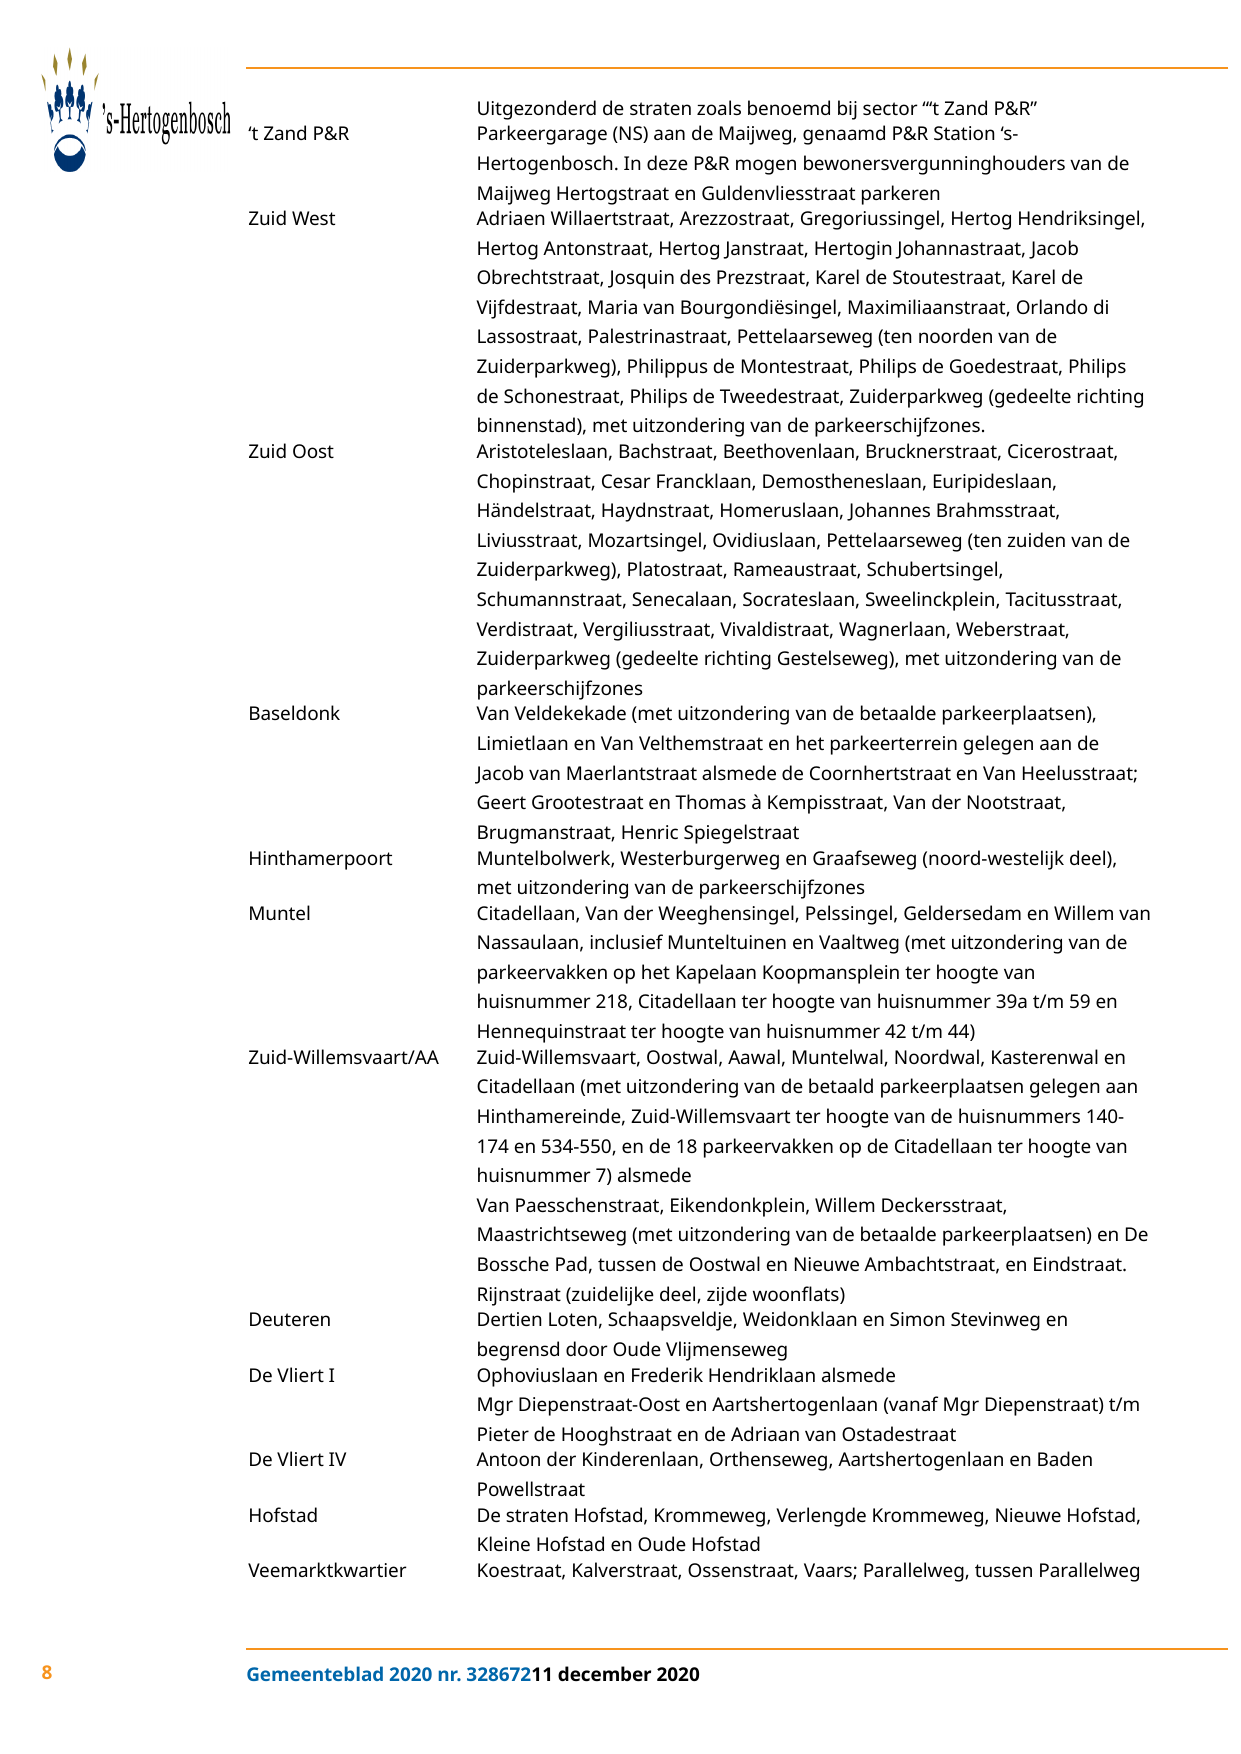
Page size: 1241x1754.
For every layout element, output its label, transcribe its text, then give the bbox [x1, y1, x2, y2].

table_cell ‘t Zand P&R [248, 121, 476, 205]
table_cell Parkeergarage (NS) aan de Maijweg, genaamd P&R Station ‘s-Hertogenbosch. In deze P&R mogen bewonersvergunninghouders van de Maijweg Hertogstraat en Guldenvliesstraat parkeren [476, 121, 1152, 205]
table_cell Koestraat, Kalverstraat, Ossenstraat, Vaars; Parallelweg, tussen Parallelweg [476, 1557, 1152, 1583]
table_cell Zuid Oost [248, 438, 476, 701]
table_cell Muntel [248, 900, 476, 1044]
table_cell Uitgezonderd de straten zoals benoemd bij sector “‘t Zand P&R” [476, 95, 1152, 121]
table_cell Van Veldekekade (met uitzondering van de betaalde parkeerplaatsen), Limietlaan en Van Velthemstraat en het parkeerterrein gelegen aan de Jacob van Maerlantstraat alsmede de Coornhertstraat en Van Heelusstraat; Geert Grootestraat en Thomas à Kempisstraat, Van der Nootstraat, Brugmanstraat, Henric Spiegelstraat [476, 701, 1152, 845]
table_cell Aristoteleslaan, Bachstraat, Beethovenlaan, Brucknerstraat, Cicerostraat, Chopinstraat, Cesar Francklaan, Demostheneslaan, Euripideslaan, Händelstraat, Haydnstraat, Homeruslaan, Johannes Brahmsstraat, Liviusstraat, Mozartsingel, Ovidiuslaan, Pettelaarseweg (ten zuiden van de Zuiderparkweg), Platostraat, Rameaustraat, Schubertsingel, Schumannstraat, Senecalaan, Socrateslaan, Sweelinckplein, Tacitusstraat, Verdistraat, Vergiliusstraat, Vivaldistraat, Wagnerlaan, Weberstraat, Zuiderparkweg (gedeelte richting Gestelseweg), met uitzondering van de parkeerschijfzones [476, 438, 1152, 701]
table_cell Hinthamerpoort [248, 845, 476, 900]
table_cell Zuid-Willemsvaart/AA [248, 1044, 476, 1306]
table_cell Ophoviuslaan en Frederik Hendriklaan alsmede Mgr Diepenstraat-Oost en Aartshertogenlaan (vanaf Mgr Diepenstraat) t/m Pieter de Hooghstraat en de Adriaan van Ostadestraat [476, 1362, 1152, 1447]
table_cell Veemarktkwartier [248, 1557, 476, 1583]
table_cell Antoon der Kinderenlaan, Orthenseweg, Aartshertogenlaan en Baden Powellstraat [476, 1447, 1152, 1502]
table_cell Citadellaan, Van der Weeghensingel, Pelssingel, Geldersedam en Willem van Nassaulaan, inclusief Munteltuinen en Vaaltweg (met uitzondering van de parkeervakken op het Kapelaan Koopmansplein ter hoogte van huisnummer 218, Citadellaan ter hoogte van huisnummer 39a t/m 59 en Hennequinstraat ter hoogte van huisnummer 42 t/m 44) [476, 900, 1152, 1044]
table_cell Muntelbolwerk, Westerburgerweg en Graafseweg (noord-westelijk deel), met uitzondering van de parkeerschijfzones [476, 845, 1152, 900]
table_cell Deuteren [248, 1306, 476, 1362]
table_cell [248, 95, 476, 121]
table_cell Hofstad [248, 1502, 476, 1557]
table_cell De Vliert IV [248, 1447, 476, 1502]
table_cell Dertien Loten, Schaapsveldje, Weidonklaan en Simon Stevinweg en begrensd door Oude Vlijmenseweg [476, 1306, 1152, 1362]
table_cell Baseldonk [248, 701, 476, 845]
table_cell Zuid-Willemsvaart, Oostwal, Aawal, Muntelwal, Noordwal, Kasterenwal en Citadellaan (met uitzondering van de betaald parkeerplaatsen gelegen aan Hinthamereinde, Zuid-Willemsvaart ter hoogte van de huisnummers 140-174 en 534-550, en de 18 parkeervakken op de Citadellaan ter hoogte van huisnummer 7) alsmede Van Paesschenstraat, Eikendonkplein, Willem Deckersstraat, Maastrichtseweg (met uitzondering van de betaalde parkeerplaatsen) en De Bossche Pad, tussen de Oostwal en Nieuwe Ambachtstraat, en Eindstraat. Rijnstraat (zuidelijke deel, zijde woonflats) [476, 1044, 1152, 1306]
picture [41, 47, 231, 172]
table_cell Zuid West [248, 205, 476, 438]
table_cell De straten Hofstad, Krommeweg, Verlengde Krommeweg, Nieuwe Hofstad, Kleine Hofstad en Oude Hofstad [476, 1502, 1152, 1557]
table_cell De Vliert I [248, 1362, 476, 1447]
table_cell Adriaen Willaertstraat, Arezzostraat, Gregoriussingel, Hertog Hendriksingel, Hertog Antonstraat, Hertog Janstraat, Hertogin Johannastraat, Jacob Obrechtstraat, Josquin des Prezstraat, Karel de Stoutestraat, Karel de Vijfdestraat, Maria van Bourgondiësingel, Maximiliaanstraat, Orlando di Lassostraat, Palestrinastraat, Pettelaarseweg (ten noorden van de Zuiderparkweg), Philippus de Montestraat, Philips de Goedestraat, Philips de Schonestraat, Philips de Tweedestraat, Zuiderparkweg (gedeelte richting binnenstad), met uitzondering van de parkeerschijfzones. [476, 205, 1152, 438]
